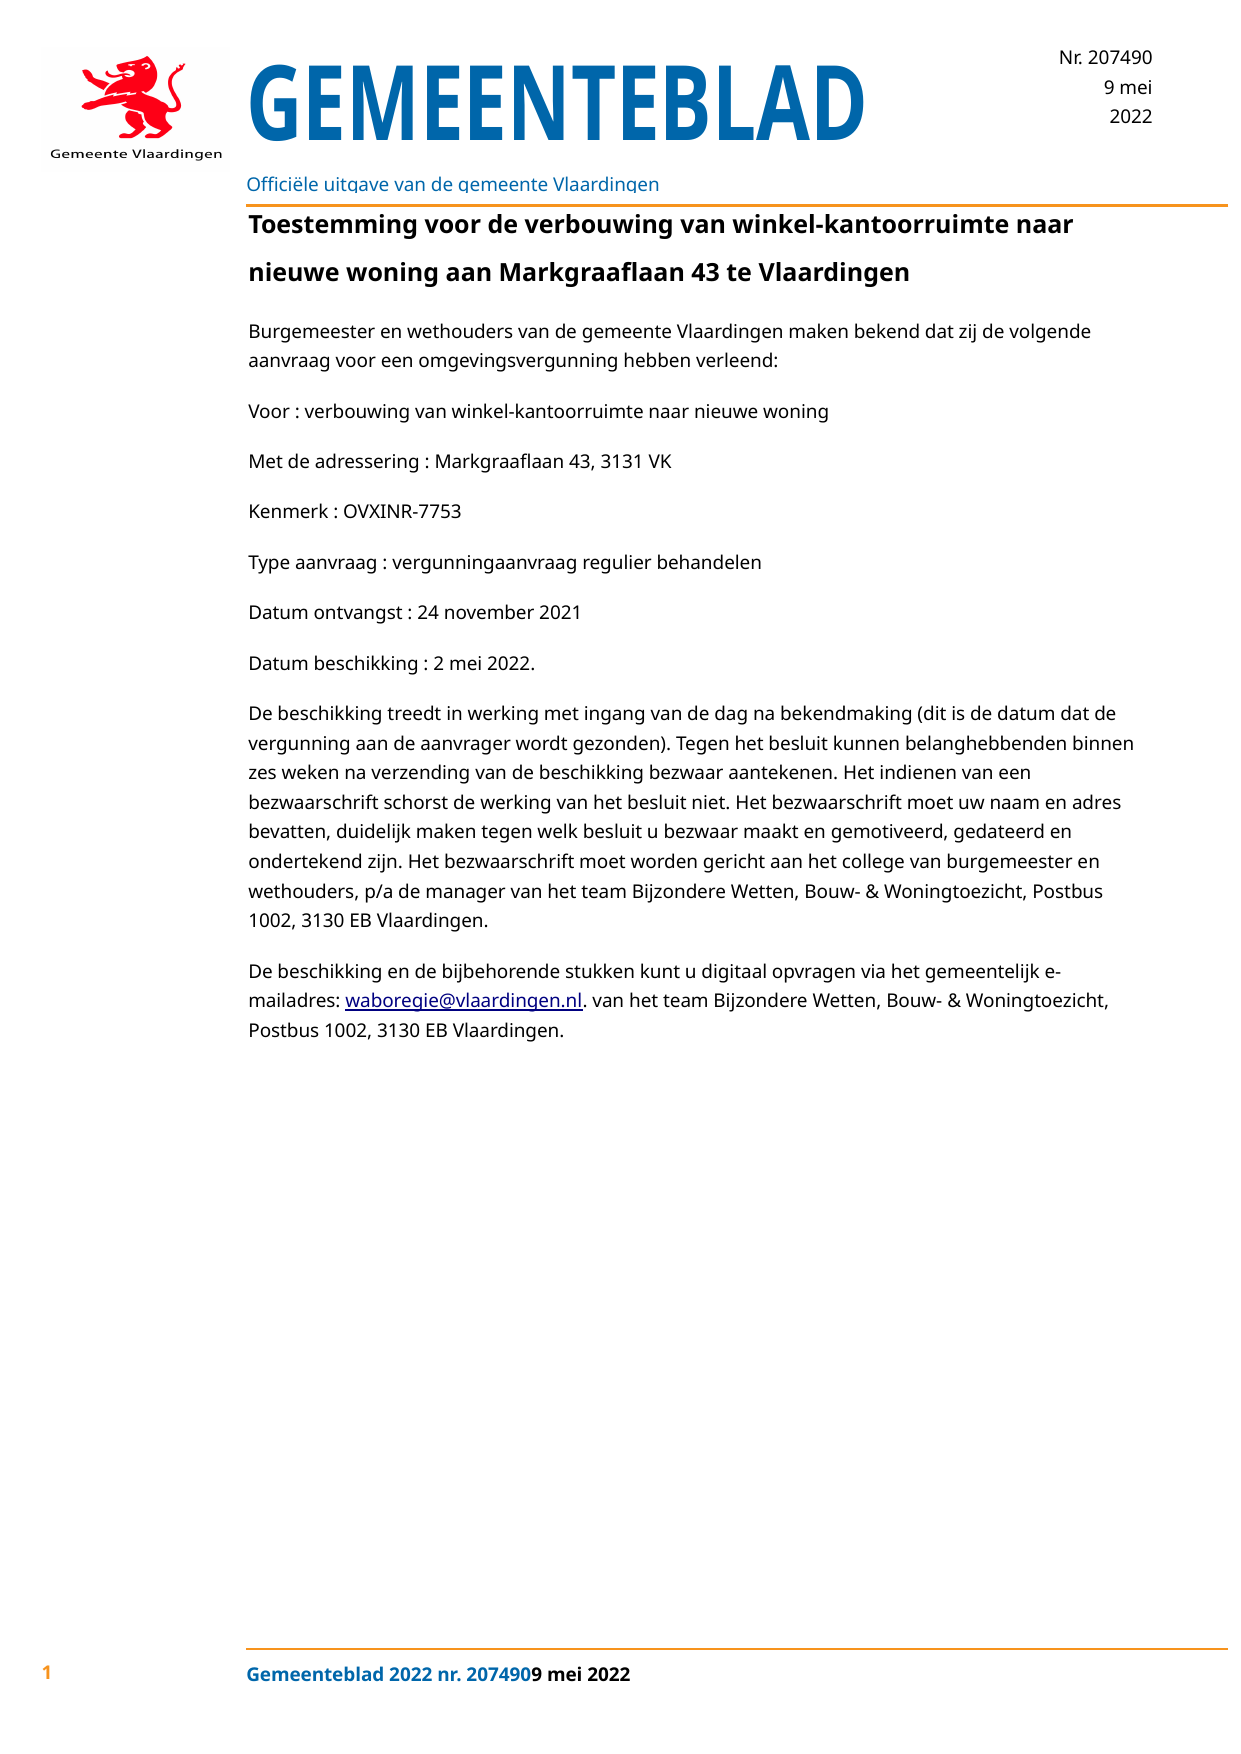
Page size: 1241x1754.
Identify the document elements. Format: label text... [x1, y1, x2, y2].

text Met de adressering : Markgraaflaan 43, 3131 VK [248, 448, 1152, 474]
text De beschikking en de bijbehorende stukken kunt u digitaal opvragen via het gemeentelijk e-mailadres: waboregie@vlaardingen.nl. van het team Bijzondere Wetten, Bouw- & Woningtoezicht, Postbus 1002, 3130 EB Vlaardingen. [248, 958, 1152, 1043]
text Voor : verbouwing van winkel-kantoorruimte naar nieuwe woning [248, 398, 1152, 424]
text Toestemming voor de verbouwing van winkel-kantoorruimte naar nieuwe woning aan Markgraaflaan 43 te Vlaardingen [248, 207, 1152, 288]
text Datum beschikking : 2 mei 2022. [248, 650, 1152, 676]
text Datum ontvangst : 24 november 2021 [248, 599, 1152, 625]
text Type aanvraag : vergunningaanvraag regulier behandelen [248, 549, 1152, 575]
text Burgemeester en wethouders van de gemeente Vlaardingen maken bekend dat zij de volgende aanvraag voor een omgevingsvergunning hebben verleend: [248, 318, 1152, 373]
text Kenmerk : OVXINR-7753 [248, 499, 1152, 524]
text De beschikking treedt in werking met ingang van de dag na bekendmaking (dit is de datum dat de vergunning aan de aanvrager wordt gezonden). Tegen het besluit kunnen belanghebbenden binnen zes weken na verzending van de beschikking bezwaar aantekenen. Het indienen van een bezwaarschrift schorst de werking van het besluit niet. Het bezwaarschrift moet uw naam en adres bevatten, duidelijk maken tegen welk besluit u bezwaar maakt en gemotiveerd, gedateerd en ondertekend zijn. Het bezwaarschrift moet worden gericht aan het college van burgemeester en wethouders, p/a de manager van het team Bijzondere Wetten, Bouw- & Woningtoezicht, Postbus 1002, 3130 EB Vlaardingen. [248, 700, 1152, 933]
picture [41, 47, 231, 172]
